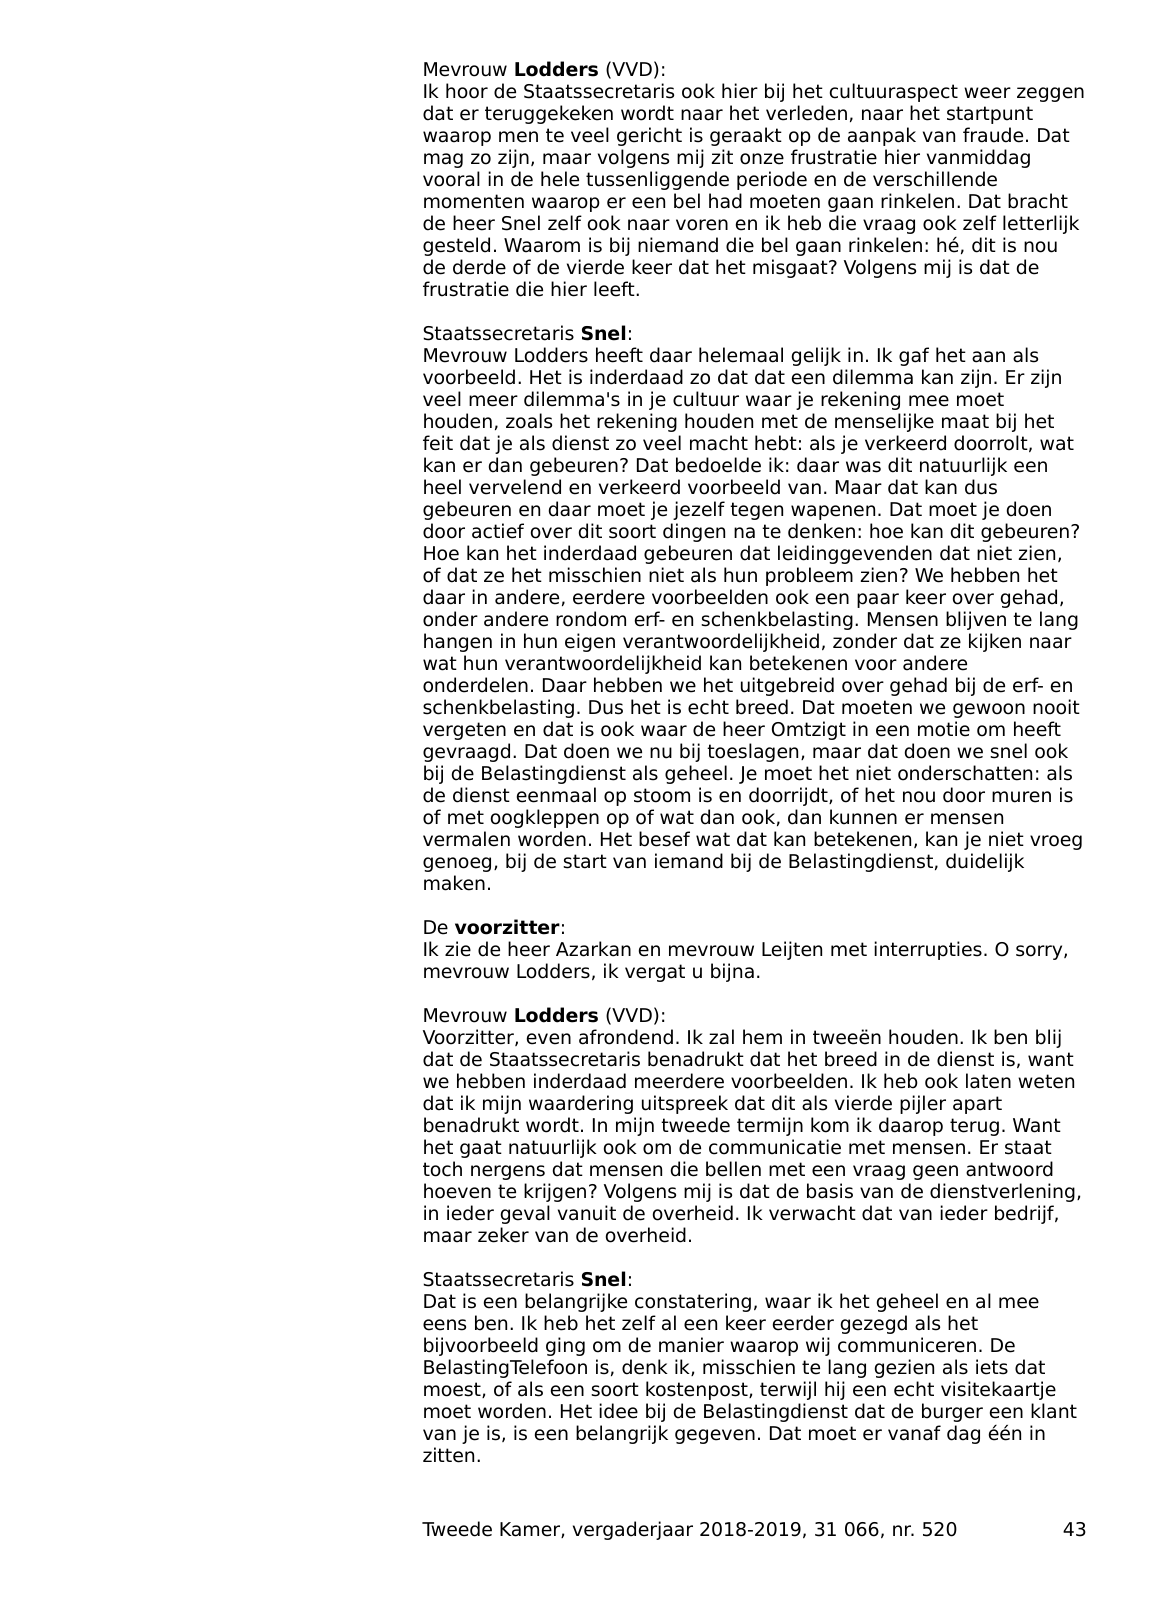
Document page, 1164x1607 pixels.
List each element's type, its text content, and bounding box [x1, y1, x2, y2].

text Staatssecretaris Snel: [422, 323, 1087, 345]
text Ik hoor de Staatssecretaris ook hier bij het cultuuraspect weer zeggen dat er teruggekeken wordt naar het verleden, naar het startpunt waarop men te veel gericht is geraakt op de aanpak van fraude. Dat mag zo zijn, maar volgens mij zit onze frustratie hier vanmiddag vooral in de hele tussenliggende periode en de verschillende momenten waarop er een bel had moeten gaan rinkelen. Dat bracht de heer Snel zelf ook naar voren en ik heb die vraag ook zelf letterlijk gesteld. Waarom is bij niemand die bel gaan rinkelen: hé, dit is nou de derde of de vierde keer dat het misgaat? Volgens mij is dat de frustratie die hier leeft. [422, 81, 1087, 301]
text Mevrouw Lodders (VVD): [422, 59, 1087, 81]
text Voorzitter, even afrondend. Ik zal hem in tweeën houden. Ik ben blij dat de Staatssecretaris benadrukt dat het breed in de dienst is, want we hebben inderdaad meerdere voorbeelden. Ik heb ook laten weten dat ik mijn waardering uitspreek dat dit als vierde pijler apart benadrukt wordt. In mijn tweede termijn kom ik daarop terug. Want het gaat natuurlijk ook om de communicatie met mensen. Er staat toch nergens dat mensen die bellen met een vraag geen antwoord hoeven te krijgen? Volgens mij is dat de basis van de dienstverlening, in ieder geval vanuit de overheid. Ik verwacht dat van ieder bedrijf, maar zeker van de overheid. [422, 1027, 1087, 1247]
text Mevrouw Lodders (VVD): [422, 1005, 1087, 1027]
text Dat is een belangrijke constatering, waar ik het geheel en al mee eens ben. Ik heb het zelf al een keer eerder gezegd als het bijvoorbeeld ging om de manier waarop wij communiceren. De BelastingTelefoon is, denk ik, misschien te lang gezien als iets dat moest, of als een soort kostenpost, terwijl hij een echt visitekaartje moet worden. Het idee bij de Belastingdienst dat de burger een klant van je is, is een belangrijk gegeven. Dat moet er vanaf dag één in zitten. [422, 1291, 1087, 1467]
text Mevrouw Lodders heeft daar helemaal gelijk in. Ik gaf het aan als voorbeeld. Het is inderdaad zo dat dat een dilemma kan zijn. Er zijn veel meer dilemma's in je cultuur waar je rekening mee moet houden, zoals het rekening houden met de menselijke maat bij het feit dat je als dienst zo veel macht hebt: als je verkeerd doorrolt, wat kan er dan gebeuren? Dat bedoelde ik: daar was dit natuurlijk een heel vervelend en verkeerd voorbeeld van. Maar dat kan dus gebeuren en daar moet je jezelf tegen wapenen. Dat moet je doen door actief over dit soort dingen na te denken: hoe kan dit gebeuren? Hoe kan het inderdaad gebeuren dat leidinggevenden dat niet zien, of dat ze het misschien niet als hun probleem zien? We hebben het daar in andere, eerdere voorbeelden ook een paar keer over gehad, onder andere rondom erf- en schenkbelasting. Mensen blijven te lang hangen in hun eigen verantwoordelijkheid, zonder dat ze kijken naar wat hun verantwoordelijkheid kan betekenen voor andere onderdelen. Daar hebben we het uitgebreid over gehad bij de erf- en schenkbelasting. Dus het is echt breed. Dat moeten we gewoon nooit vergeten en dat is ook waar de heer Omtzigt in een motie om heeft gevraagd. Dat doen we nu bij toeslagen, maar dat doen we snel ook bij de Belastingdienst als geheel. Je moet het niet onderschatten: als de dienst eenmaal op stoom is en doorrijdt, of het nou door muren is of met oogkleppen op of wat dan ook, dan kunnen er mensen vermalen worden. Het besef wat dat kan betekenen, kan je niet vroeg genoeg, bij de start van iemand bij de Belastingdienst, duidelijk maken. [422, 345, 1087, 894]
text Staatssecretaris Snel: [422, 1269, 1087, 1291]
text Ik zie de heer Azarkan en mevrouw Leijten met interrupties. O sorry, mevrouw Lodders, ik vergat u bijna. [422, 939, 1087, 983]
text De voorzitter: [422, 917, 1087, 939]
